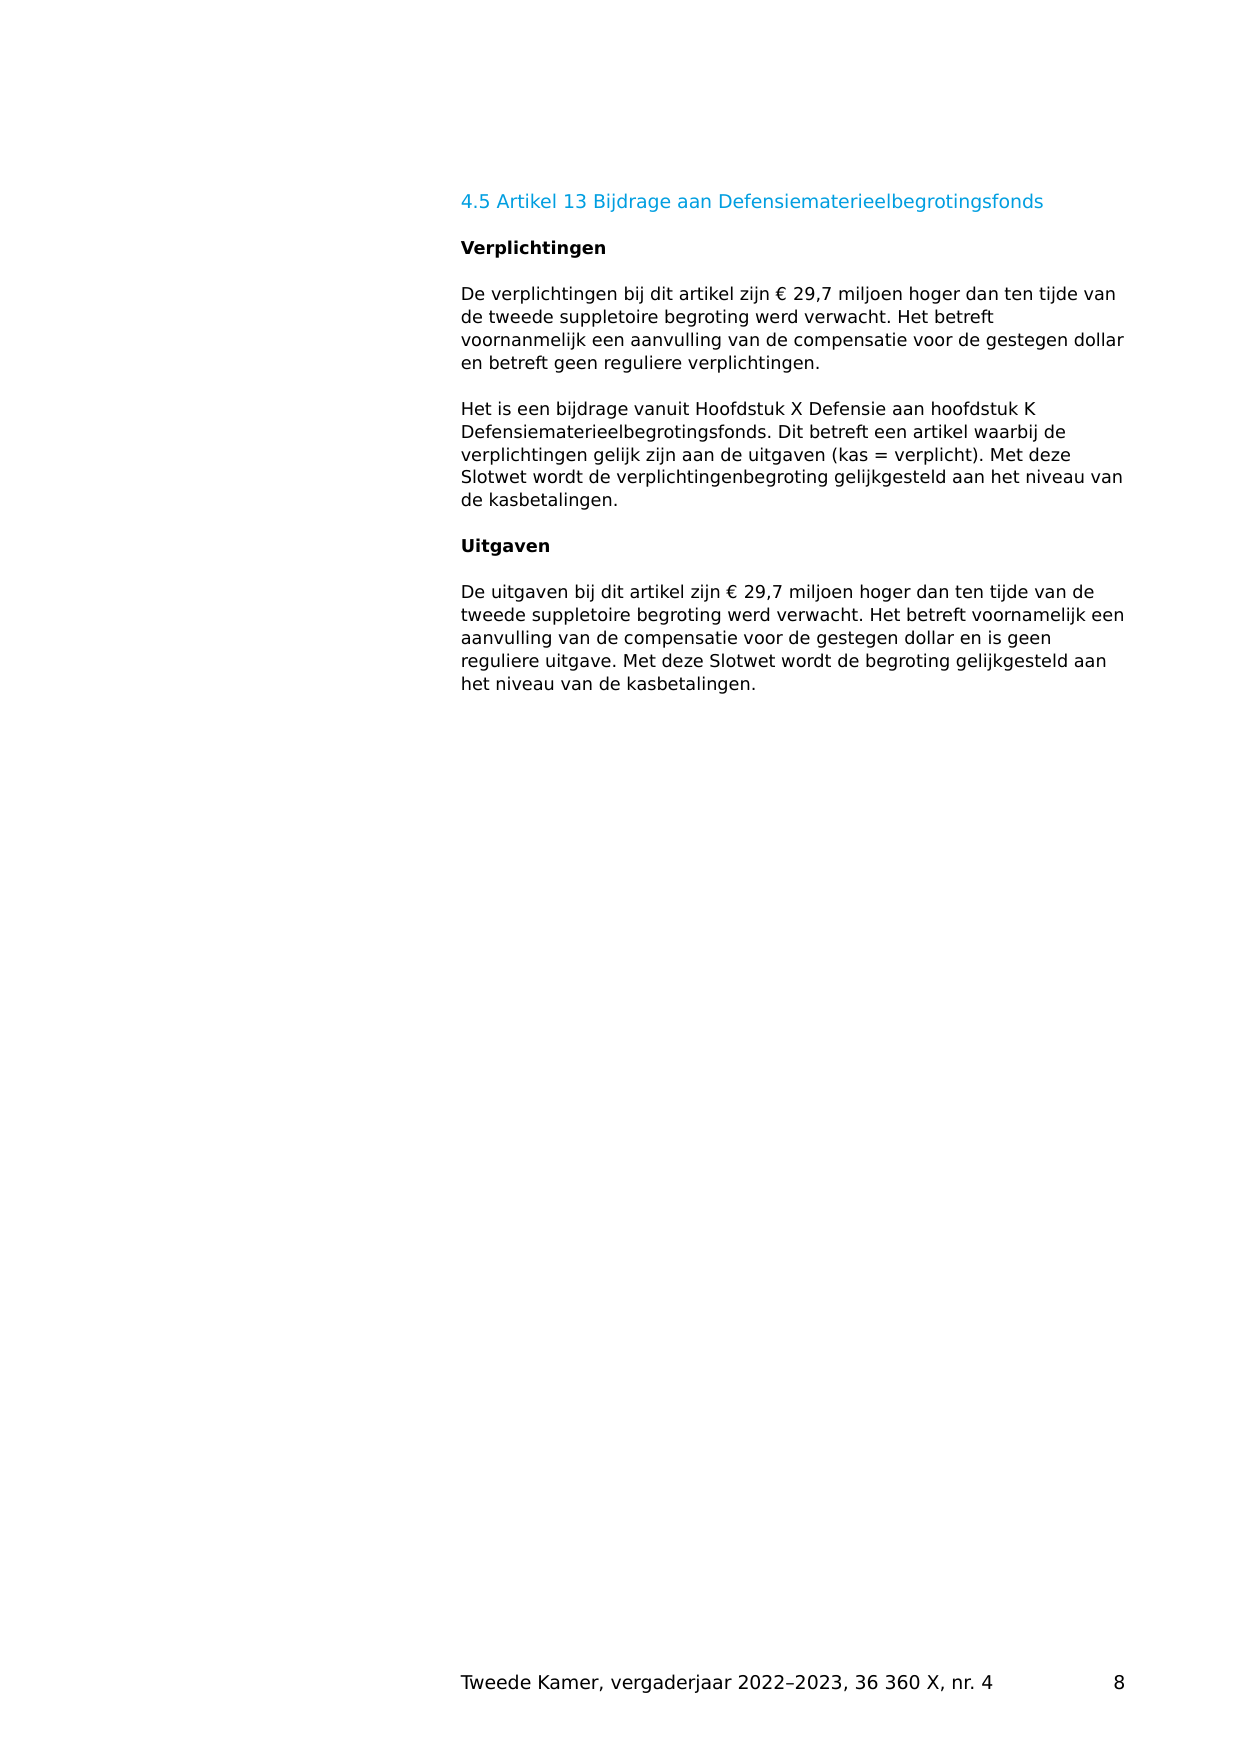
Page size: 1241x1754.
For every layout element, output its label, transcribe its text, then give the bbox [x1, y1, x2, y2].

text De uitgaven bij dit artikel zijn € 29,7 miljoen hoger dan ten tijde van de tweede suppletoire begroting werd verwacht. Het betreft voornamelijk een aanvulling van de compensatie voor de gestegen dollar en is geen reguliere uitgave. Met deze Slotwet wordt de begroting gelijkgesteld aan het niveau van de kasbetalingen. [461, 580, 1125, 695]
text De verplichtingen bij dit artikel zijn € 29,7 miljoen hoger dan ten tijde van de tweede suppletoire begroting werd verwacht. Het betreft voornanmelijk een aanvulling van de compensatie voor de gestegen dollar en betreft geen reguliere verplichtingen. [461, 282, 1125, 374]
text Verplichtingen [461, 236, 1125, 259]
text Het is een bijdrage vanuit Hoofdstuk X Defensie aan hoofdstuk K Defensiematerieelbegrotingsfonds. Dit betreft een artikel waarbij de verplichtingen gelijk zijn aan de uitgaven (kas = verplicht). Met deze Slotwet wordt de verplichtingenbegroting gelijkgesteld aan het niveau van de kasbetalingen. [461, 397, 1125, 511]
title 4.5 Artikel 13 Bijdrage aan Defensiematerieelbegrotingsfonds [461, 191, 1125, 213]
text Uitgaven [461, 534, 1125, 557]
